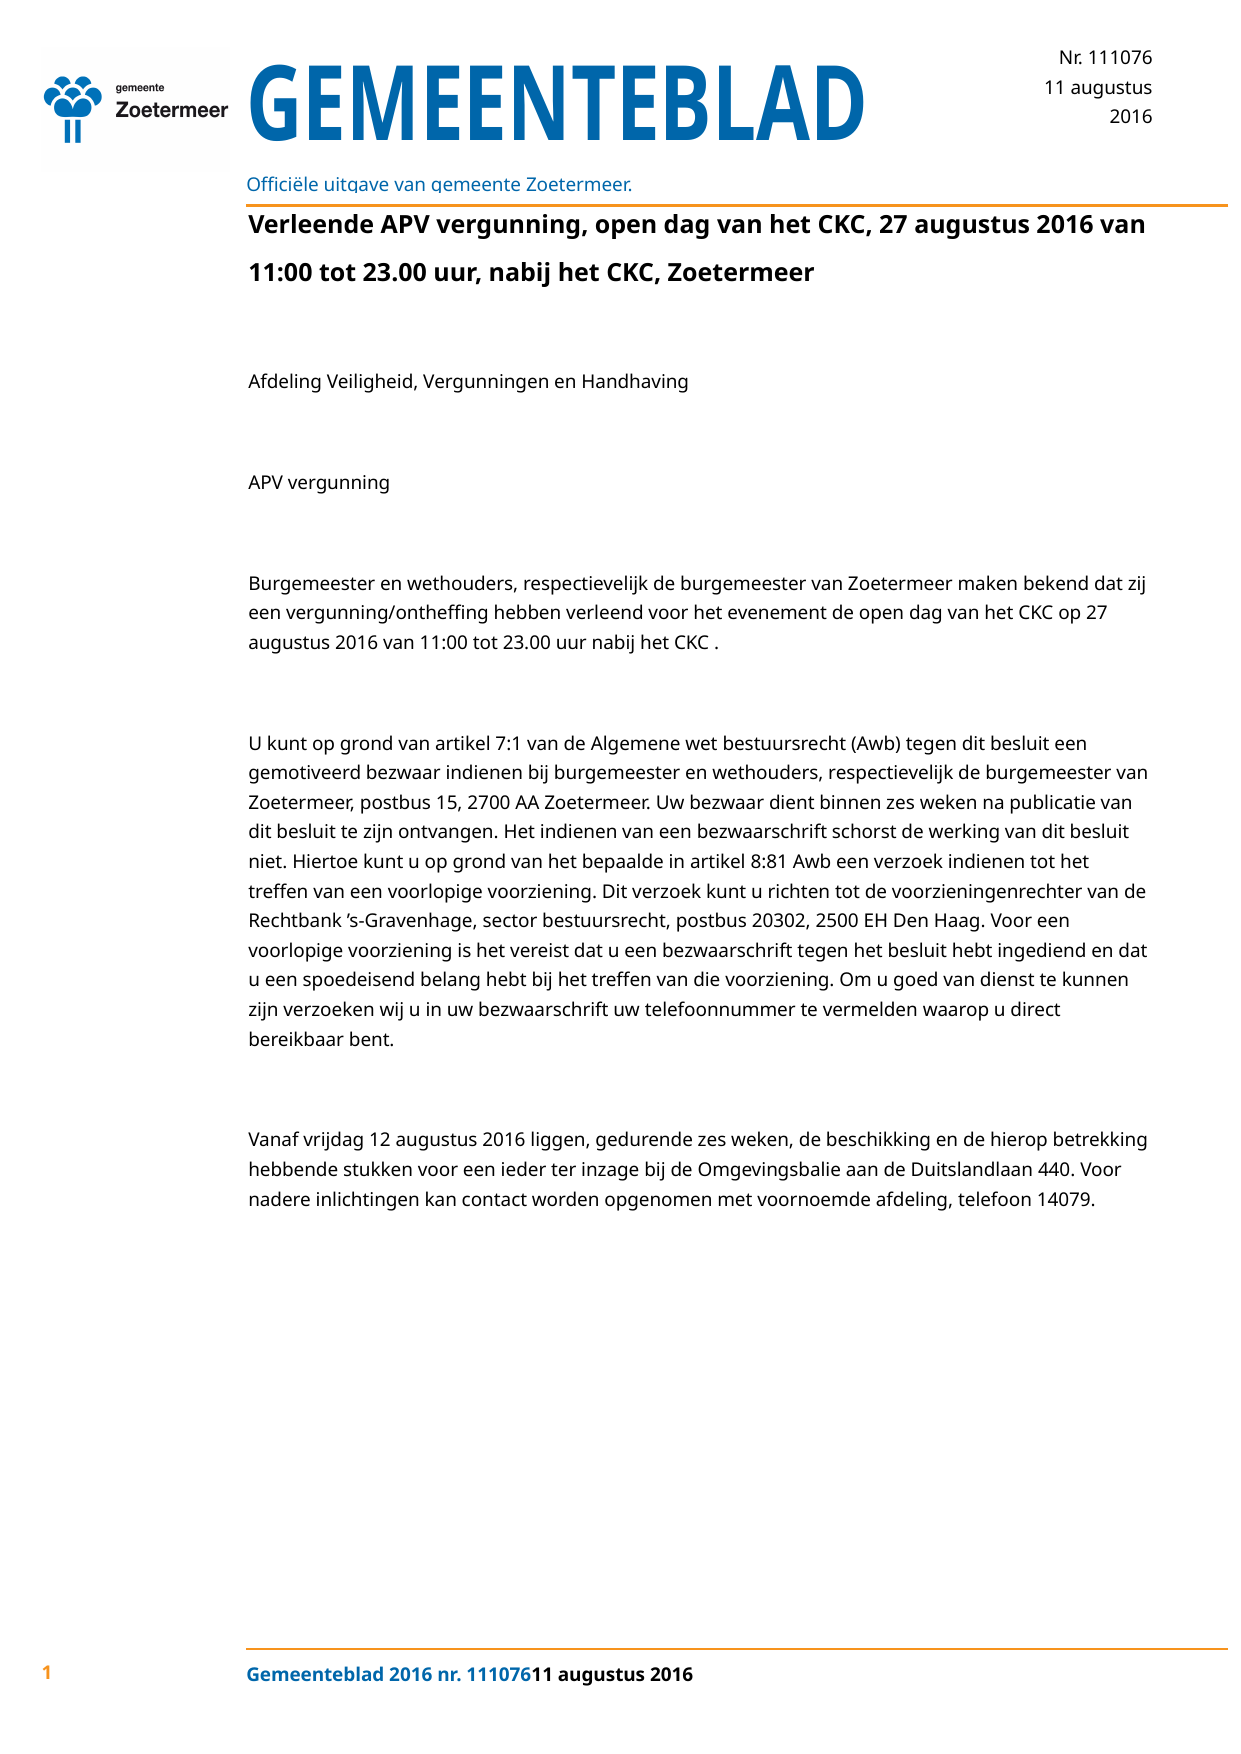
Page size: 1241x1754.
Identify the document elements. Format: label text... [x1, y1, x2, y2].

text Verleende APV vergunning, open dag van het CKC, 27 augustus 2016 van 11:00 tot 23.00 uur, nabij het CKC, Zoetermeer [248, 207, 1152, 288]
text Vanaf vrijdag 12 augustus 2016 liggen, gedurende zes weken, de beschikking en de hierop betrekking hebbende stukken voor een ieder ter inzage bij de Omgevingsbalie aan de Duitslandlaan 440. Voor nadere inlichtingen kan contact worden opgenomen met voornoemde afdeling, telefoon 14079. [248, 1127, 1152, 1212]
text Burgemeester en wethouders, respectievelijk de burgemeester van Zoetermeer maken bekend dat zij een vergunning/ontheffing hebben verleend voor het evenement de open dag van het CKC op 27 augustus 2016 van 11:00 tot 23.00 uur nabij het CKC . [248, 570, 1152, 655]
text U kunt op grond van artikel 7:1 van de Algemene wet bestuursrecht (Awb) tegen dit besluit een gemotiveerd bezwaar indienen bij burgemeester en wethouders, respectievelijk de burgemeester van Zoetermeer, postbus 15, 2700 AA Zoetermeer. Uw bezwaar dient binnen zes weken na publicatie van dit besluit te zijn ontvangen. Het indienen van een bezwaarschrift schorst de werking van dit besluit niet. Hiertoe kunt u op grond van het bepaalde in artikel 8:81 Awb een verzoek indienen tot het treffen van een voorlopige voorziening. Dit verzoek kunt u richten tot de voorzieningenrechter van de Rechtbank ’s-Gravenhage, sector bestuursrecht, postbus 20302, 2500 EH Den Haag. Voor een voorlopige voorziening is het vereist dat u een bezwaarschrift tegen het besluit hebt ingediend en dat u een spoedeisend belang hebt bij het treffen van die voorziening. Om u goed van dienst te kunnen zijn verzoeken wij u in uw bezwaarschrift uw telefoonnummer te vermelden waarop u direct bereikbaar bent. [248, 730, 1152, 1052]
text APV vergunning [248, 469, 1152, 495]
text Afdeling Veiligheid, Vergunningen en Handhaving [248, 368, 1152, 394]
picture [41, 47, 231, 172]
